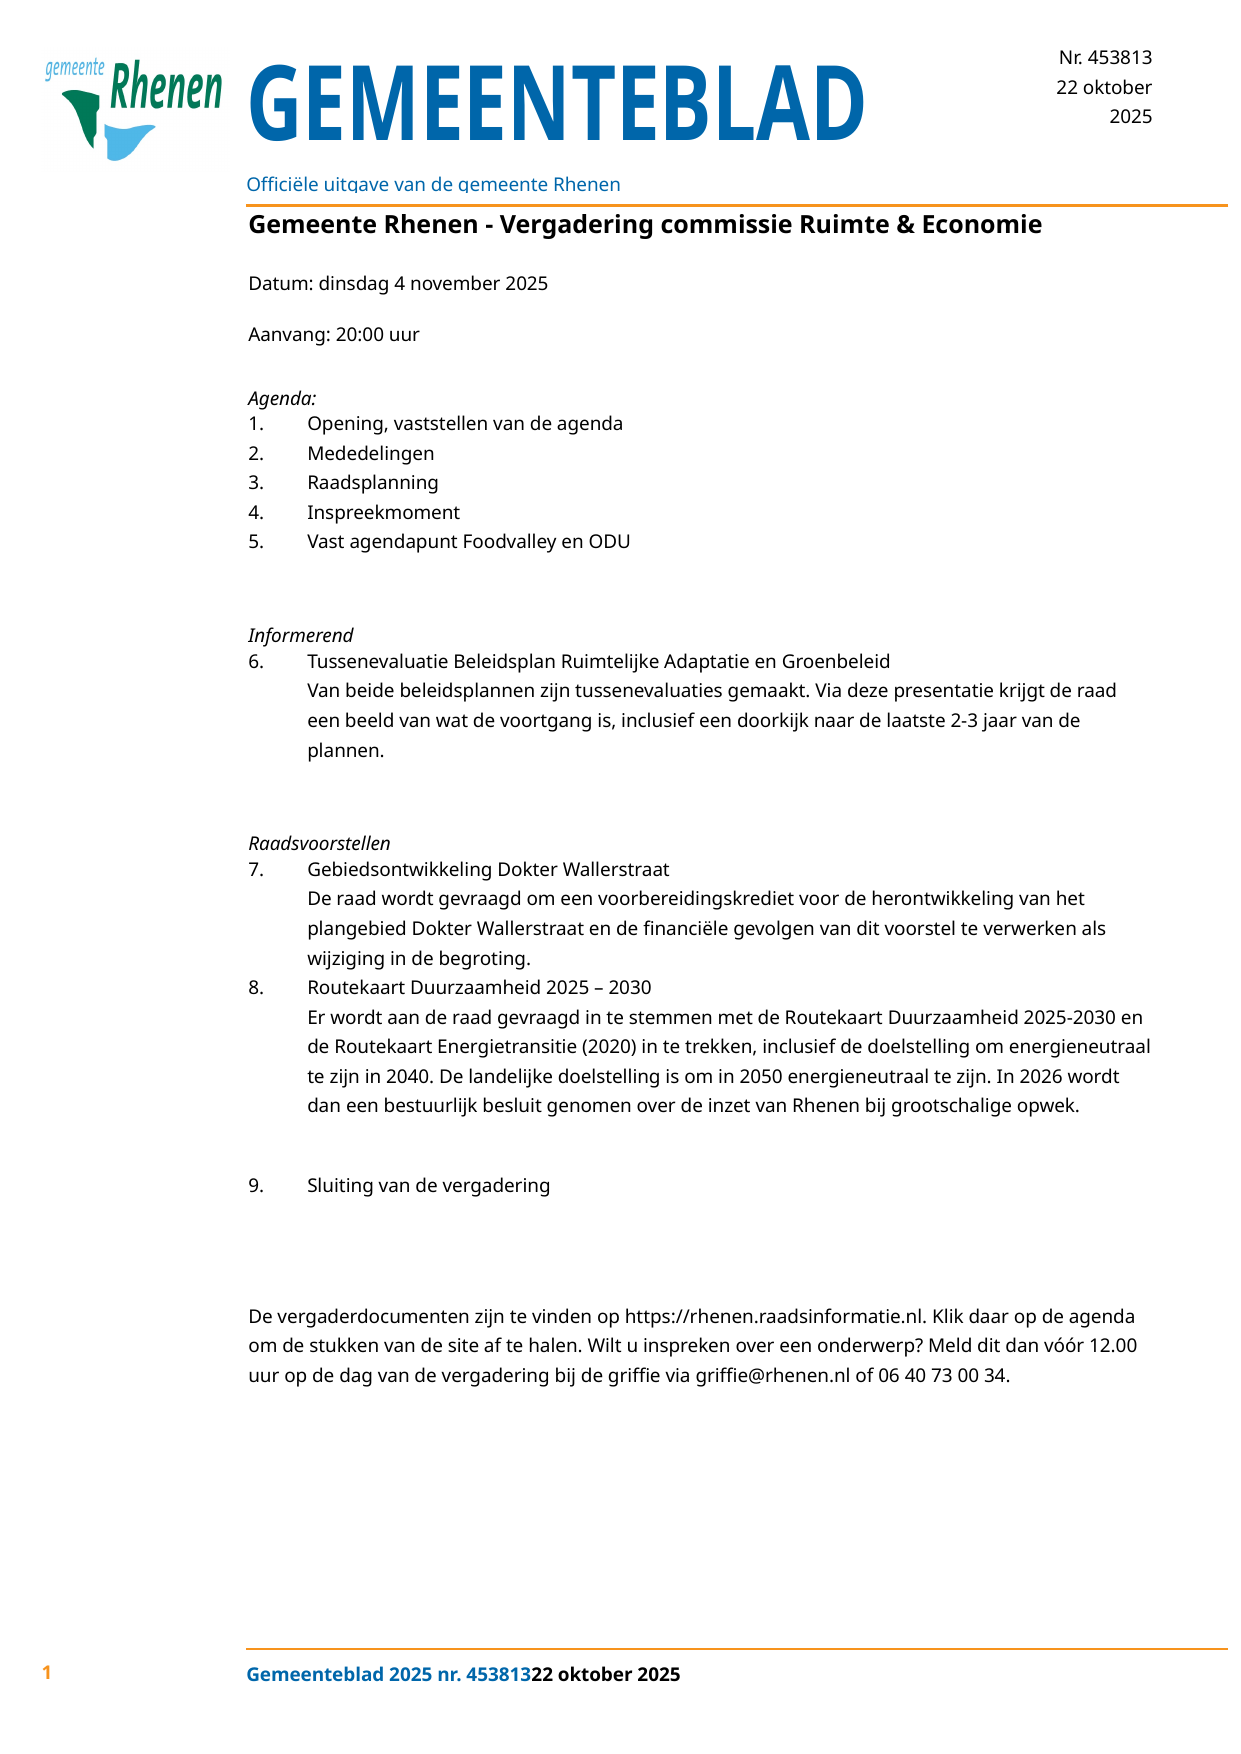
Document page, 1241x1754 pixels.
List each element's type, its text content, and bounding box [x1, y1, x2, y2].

list Vast agendapunt Foodvalley en ODU [248, 529, 1152, 554]
list De raad wordt gevraagd om een voorbereidingskrediet voor de herontwikkeling van het plangebied Dokter Wallerstraat en de financiële gevolgen van dit voorstel te verwerken als wijziging in de begroting. [248, 886, 1152, 971]
text Datum: dinsdag 4 november 2025 [248, 270, 1152, 296]
list Gebiedsontwikkeling Dokter Wallerstraat [248, 856, 1152, 882]
text Gemeente Rhenen - Vergadering commissie Ruimte & Economie [248, 207, 1152, 241]
text Agenda: [248, 385, 1152, 410]
list Inspreekmoment [248, 499, 1152, 525]
list Sluiting van de vergadering [248, 1173, 1152, 1198]
text Raadsvoorstellen [248, 830, 1152, 856]
list Raadsplanning [248, 469, 1152, 495]
text De vergaderdocumenten zijn te vinden op https://rhenen.raadsinformatie.nl. Klik daar op de agenda om de stukken van de site af te halen. Wilt u inspreken over een onderwerp? Meld dit dan vóór 12.00 uur op de dag van de vergadering bij de griffie via griffie@rhenen.nl of 06 40 73 00 34. [248, 1303, 1152, 1388]
list Er wordt aan de raad gevraagd in te stemmen met de Routekaart Duurzaamheid 2025-2030 en de Routekaart Energietransitie (2020) in te trekken, inclusief de doelstelling om energieneutraal te zijn in 2040. De landelijke doelstelling is om in 2050 energieneutraal te zijn. In 2026 wordt dan een bestuurlijk besluit genomen over de inzet van Rhenen bij grootschalige opwek. [248, 1004, 1152, 1118]
text Aanvang: 20:00 uur [248, 321, 1152, 346]
picture [41, 47, 231, 172]
list Opening, vaststellen van de agenda [248, 410, 1152, 436]
list Routekaart Duurzaamheid 2025 – 2030 [248, 974, 1152, 1000]
list Mededelingen [248, 440, 1152, 466]
text Informerend [248, 622, 1152, 648]
list Van beide beleidsplannen zijn tussenevaluaties gemaakt. Via deze presentatie krijgt de raad een beeld van wat de voortgang is, inclusief een doorkijk naar de laatste 2-3 jaar van de plannen. [248, 678, 1152, 762]
list Tussenevaluatie Beleidsplan Ruimtelijke Adaptatie en Groenbeleid [248, 648, 1152, 674]
